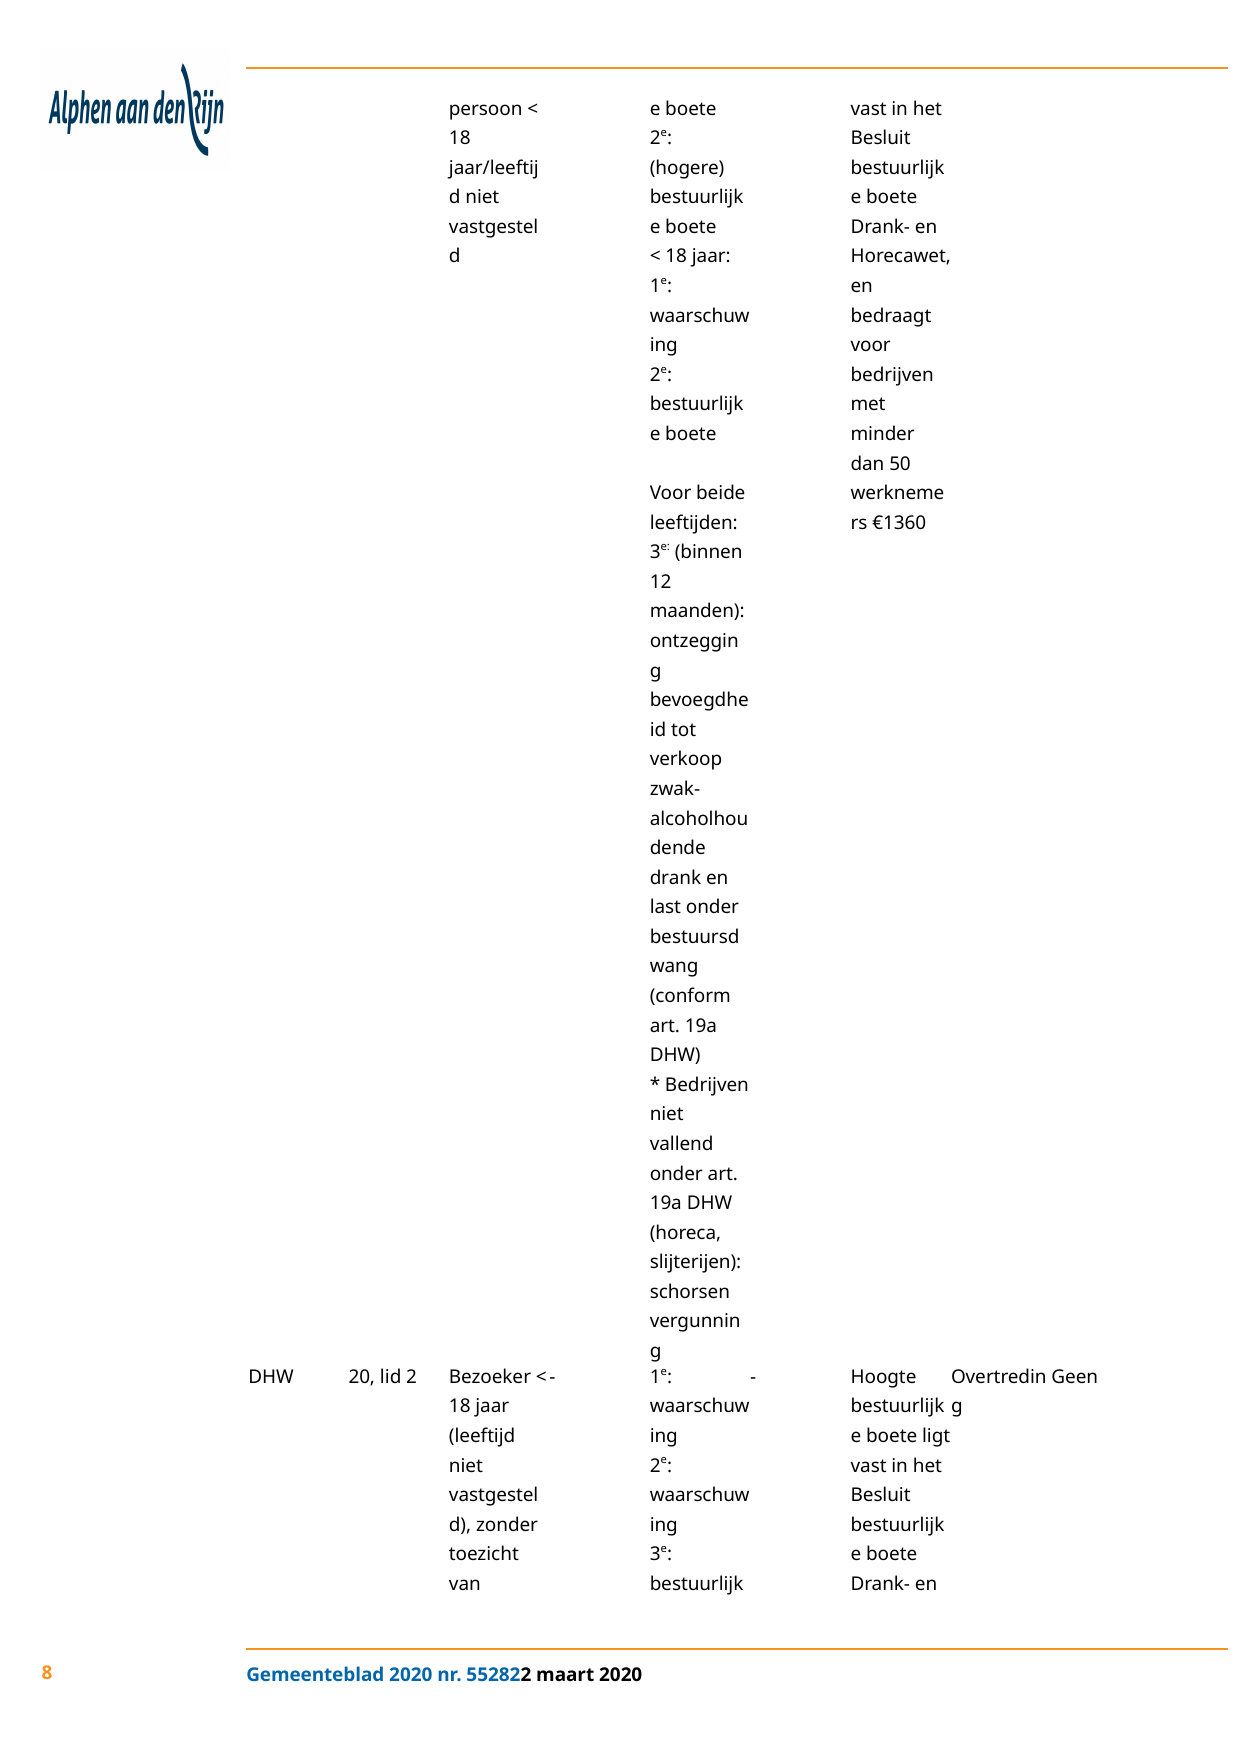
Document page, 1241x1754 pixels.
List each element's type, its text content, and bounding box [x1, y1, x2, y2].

table_cell [348, 95, 449, 1363]
table_cell Hoogte bestuurlijke boete ligt vast in het Besluit bestuurlijke boete Drank- en [850, 1363, 951, 1596]
table_cell [549, 95, 649, 1363]
table_cell persoon < 18 jaar/leeftijd niet vastgesteld [449, 95, 549, 1363]
table_cell 1e: waarschuwing 2e: waarschuwing 3e: bestuurlijk [650, 1363, 750, 1596]
table_cell Bezoeker < 18 jaar (leeftijd niet vastgesteld), zonder toezicht van [449, 1363, 549, 1596]
table_cell [248, 95, 348, 1363]
table_cell - [549, 1363, 649, 1596]
table_cell Geen [1051, 1363, 1152, 1596]
table_cell [1051, 95, 1152, 1363]
table_cell DHW [248, 1363, 348, 1596]
table_cell Overtreding [951, 1363, 1051, 1596]
table_cell 20, lid 2 [348, 1363, 449, 1596]
table_cell - [750, 1363, 850, 1596]
picture [41, 47, 231, 172]
table_cell e boete 2e: (hogere) bestuurlijke boete < 18 jaar: 1e: waarschuwing 2e: bestuurlijke boete Voor beide leeftijden: 3e: (binnen 12 maanden): ontzegging bevoegdheid tot verkoop zwak-alcoholhoudende drank en last onder bestuursdwang (conform art. 19a DHW) * Bedrijven niet vallend onder art. 19a DHW (horeca, slijterijen): schorsen vergunning [650, 95, 750, 1363]
table_cell [951, 95, 1051, 1363]
table_cell - [750, 95, 850, 1363]
table_cell vast in het Besluit bestuurlijke boete Drank- en Horecawet, en bedraagt voor bedrijven met minder dan 50 werknemers €1360 [850, 95, 951, 1363]
